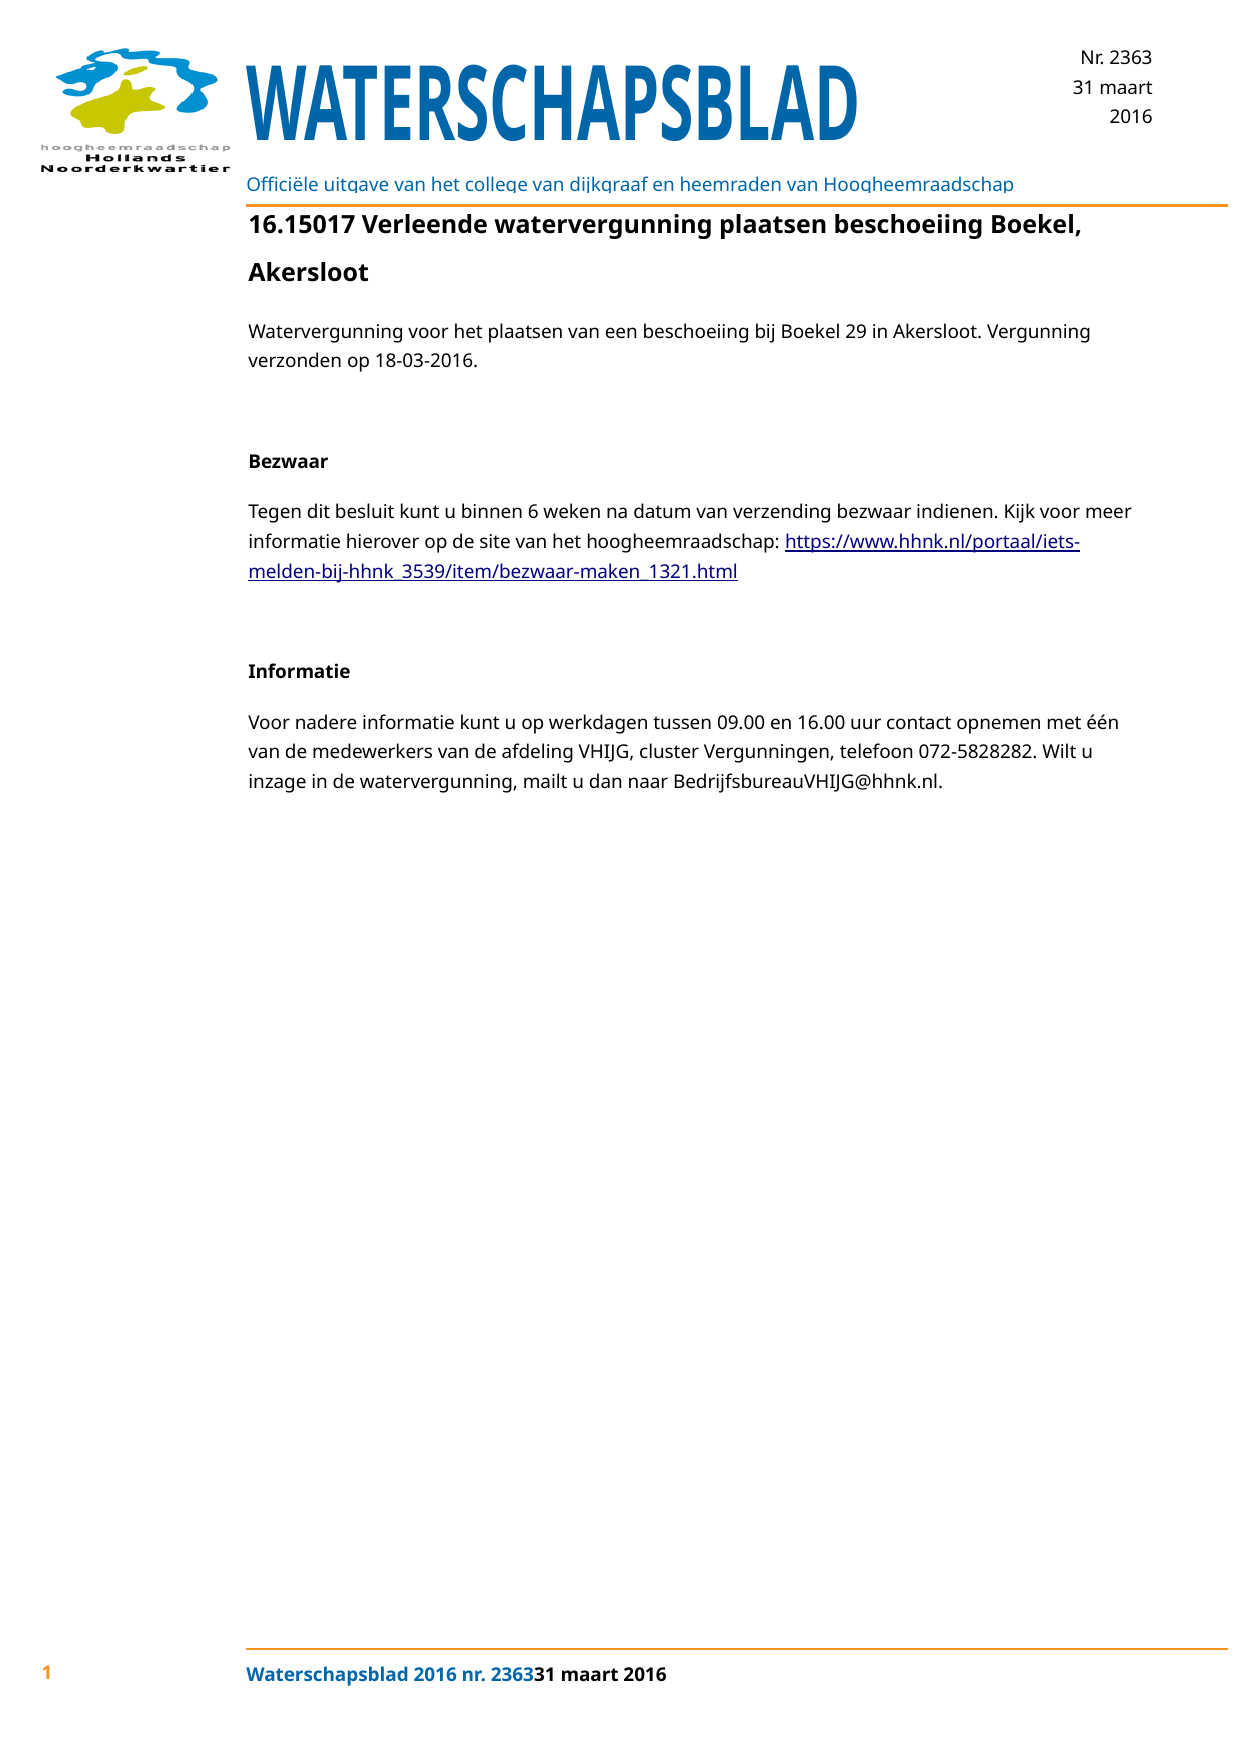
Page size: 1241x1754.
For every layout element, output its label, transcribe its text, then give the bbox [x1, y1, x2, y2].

text Watervergunning voor het plaatsen van een beschoeiing bij Boekel 29 in Akersloot. Vergunning verzonden op 18-03-2016. [248, 318, 1152, 373]
text Tegen dit besluit kunt u binnen 6 weken na datum van verzending bezwaar indienen. Kijk voor meer informatie hierover op de site van het hoogheemraadschap: https://www.hhnk.nl/portaal/iets-melden-bij-hhnk_3539/item/bezwaar-maken_1321.html [248, 499, 1152, 584]
picture [41, 47, 231, 172]
text 16.15017 Verleende watervergunning plaatsen beschoeiing Boekel, Akersloot [248, 207, 1152, 288]
text Bezwaar [248, 448, 1152, 474]
text Informatie [248, 659, 1152, 684]
text Voor nadere informatie kunt u op werkdagen tussen 09.00 en 16.00 uur contact opnemen met één van de medewerkers van de afdeling VHIJG, cluster Vergunningen, telefoon 072-5828282. Wilt u inzage in de watervergunning, mailt u dan naar BedrijfsbureauVHIJG@hhnk.nl. [248, 709, 1152, 794]
